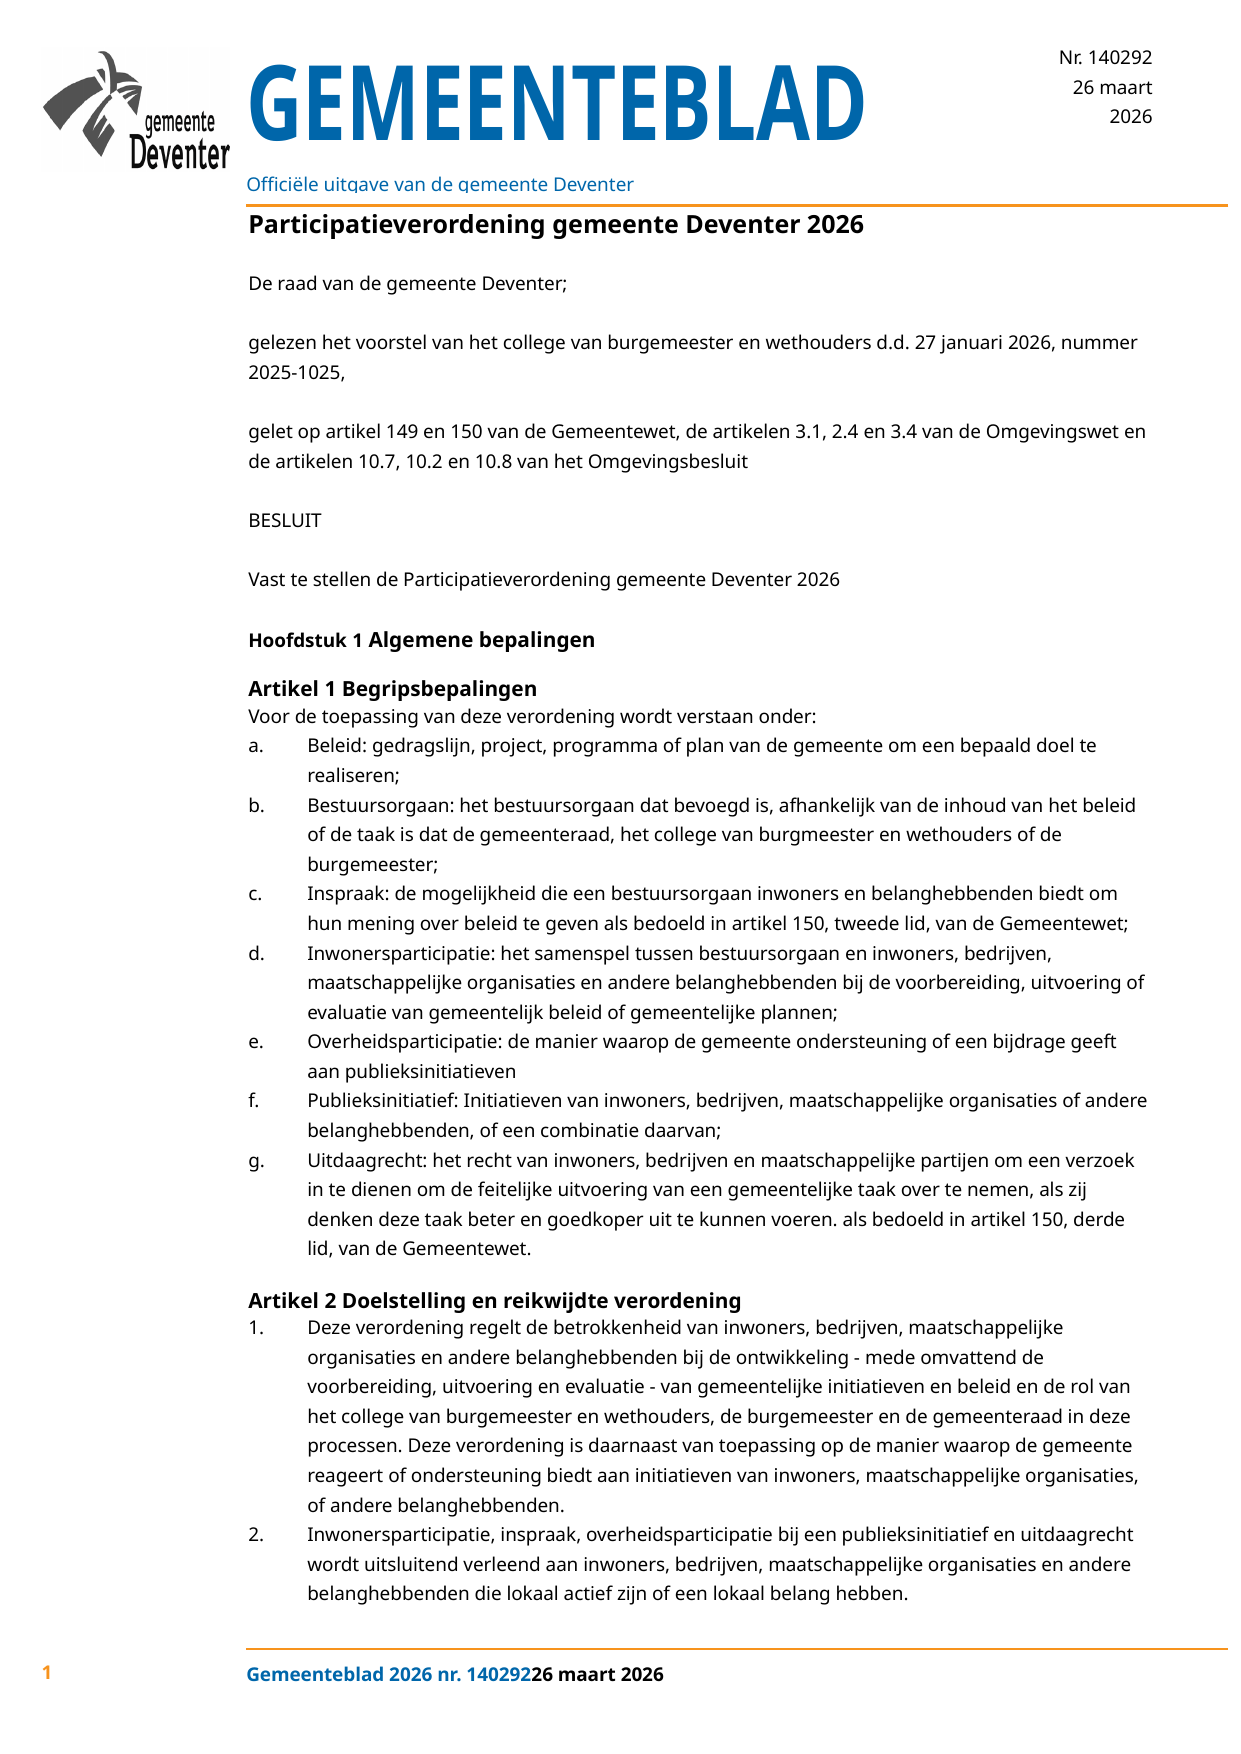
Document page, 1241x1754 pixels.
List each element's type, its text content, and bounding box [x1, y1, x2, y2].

text Hoofdstuk 1 Algemene bepalingen [248, 625, 1152, 654]
list Deze verordening regelt de betrokkenheid van inwoners, bedrijven, maatschappelijke organisaties en andere belanghebbenden bij de ontwikkeling - mede omvattend de voorbereiding, uitvoering en evaluatie - van gemeentelijke initiatieven en beleid en de rol van het college van burgemeester en wethouders, de burgemeester en de gemeenteraad in deze processen. Deze verordening is daarnaast van toepassing op de manier waarop de gemeente reageert of ondersteuning biedt aan initiatieven van inwoners, maatschappelijke organisaties, of andere belanghebbenden. [248, 1314, 1152, 1518]
text De raad van de gemeente Deventer; [248, 270, 1152, 296]
text Voor de toepassing van deze verordening wordt verstaan onder: [248, 703, 1152, 729]
list Inwonersparticipatie, inspraak, overheidsparticipatie bij een publieksinitiatief en uitdaagrecht wordt uitsluitend verleend aan inwoners, bedrijven, maatschappelijke organisaties en andere belanghebbenden die lokaal actief zijn of een lokaal belang hebben. [248, 1521, 1152, 1606]
picture [41, 47, 231, 172]
text gelet op artikel 149 en 150 van de Gemeentewet, de artikelen 3.1, 2.4 en 3.4 van de Omgevingswet en de artikelen 10.7, 10.2 en 10.8 van het Omgevingsbesluit [248, 418, 1152, 473]
list Publieksinitiatief: Initiatieven van inwoners, bedrijven, maatschappelijke organisaties of andere belanghebbenden, of een combinatie daarvan; [248, 1088, 1152, 1143]
list Inspraak: de mogelijkheid die een bestuursorgaan inwoners en belanghebbenden biedt om hun mening over beleid te geven als bedoeld in artikel 150, tweede lid, van de Gemeentewet; [248, 881, 1152, 936]
text Vast te stellen de Participatieverordening gemeente Deventer 2026 [248, 566, 1152, 592]
text gelezen het voorstel van het college van burgemeester en wethouders d.d. 27 januari 2026, nummer 2025-1025, [248, 329, 1152, 385]
list Bestuursorgaan: het bestuursorgaan dat bevoegd is, afhankelijk van de inhoud van het beleid of de taak is dat de gemeenteraad, het college van burgmeester en wethouders of de burgemeester; [248, 792, 1152, 877]
list Inwonersparticipatie: het samenspel tussen bestuursorgaan en inwoners, bedrijven, maatschappelijke organisaties en andere belanghebbenden bij de voorbereiding, uitvoering of evaluatie van gemeentelijk beleid of gemeentelijke plannen; [248, 940, 1152, 1024]
list Overheidsparticipatie: de manier waarop de gemeente ondersteuning of een bijdrage geeft aan publieksinitiatieven [248, 1028, 1152, 1084]
text Artikel 2 Doelstelling en reikwijdte verordening [248, 1286, 1152, 1314]
list Uitdaagrecht: het recht van inwoners, bedrijven en maatschappelijke partijen om een verzoek in te dienen om de feitelijke uitvoering van een gemeentelijke taak over te nemen, als zij denken deze taak beter en goedkoper uit te kunnen voeren. als bedoeld in artikel 150, derde lid, van de Gemeentewet. [248, 1147, 1152, 1261]
text Participatieverordening gemeente Deventer 2026 [248, 207, 1152, 241]
text Artikel 1 Begripsbepalingen [248, 674, 1152, 703]
list Beleid: gedragslijn, project, programma of plan van de gemeente om een bepaald doel te realiseren; [248, 733, 1152, 788]
text BESLUIT [248, 507, 1152, 533]
